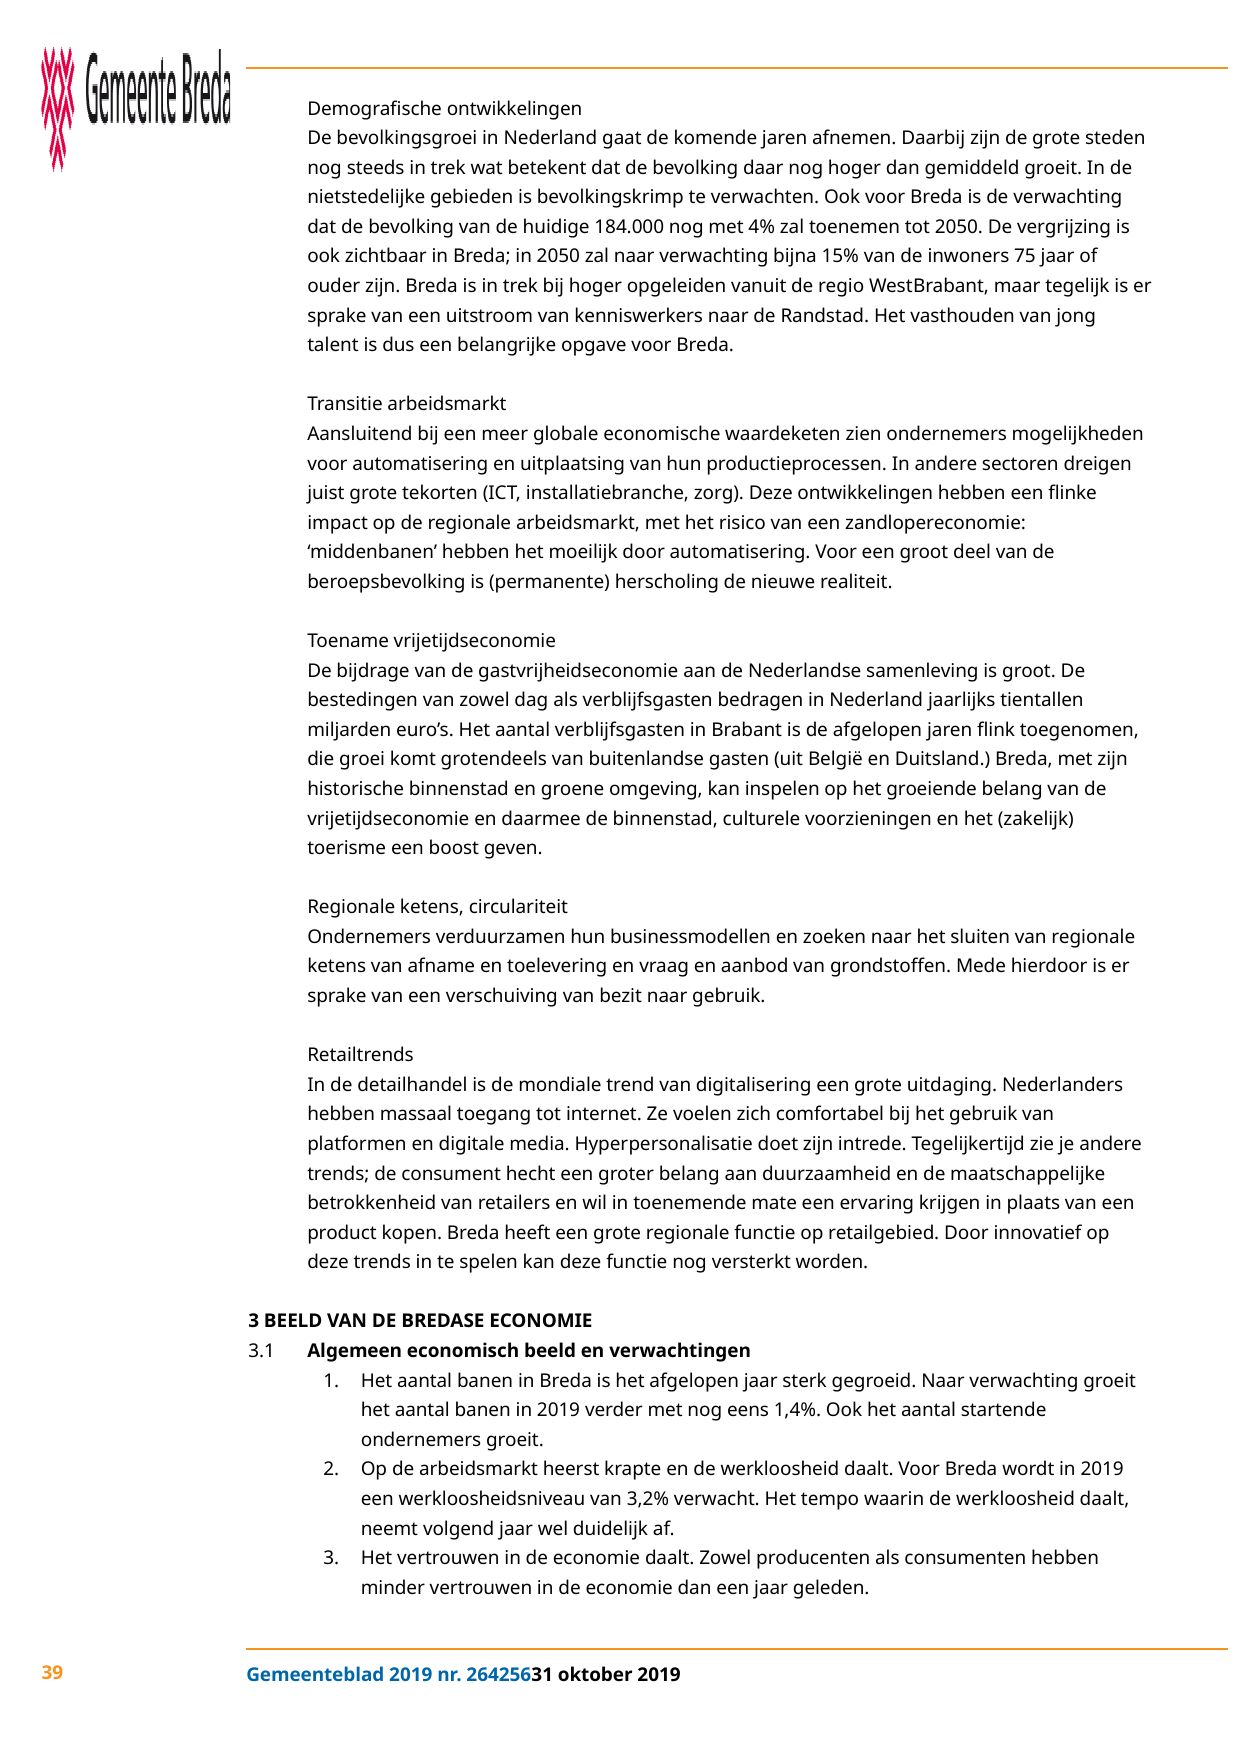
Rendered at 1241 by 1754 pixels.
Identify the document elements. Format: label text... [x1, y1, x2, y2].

list In de detailhandel is de mondiale trend van digitalisering een grote uitdaging. Nederlanders hebben massaal toegang tot internet. Ze voelen zich comfortabel bij het gebruik van platformen en digitale media. Hyper­personalisatie doet zijn intrede. Tegelijkertijd zie je andere trends; de consument hecht een groter belang aan duurzaamheid en de maatschappelijke betrokkenheid van retailers en wil in toenemende mate een ervaring krijgen in plaats van een product kopen. Breda heeft een grote regionale functie op retailgebied. Door innovatief op deze trends in te spelen kan deze functie nog versterkt worden. [248, 1071, 1152, 1274]
list Ondernemers verduurzamen hun businessmodellen en zoeken naar het sluiten van regionale ketens van afname en toelevering en vraag en aanbod van grondstoffen. Mede hierdoor is er sprake van een verschuiving van bezit naar gebruik. [248, 923, 1152, 1008]
list Het aantal banen in Breda is het afgelopen jaar sterk gegroeid. Naar verwachting groeit het aantal banen in 2019 verder met nog eens 1,4%. Ook het aantal startende ondernemers groeit. [323, 1367, 1152, 1452]
picture [41, 47, 231, 172]
list Toename vrijetijdseconomie [248, 627, 1152, 653]
list Het vertrouwen in de economie daalt. Zowel producenten als consumenten hebben minder vertrouwen in de economie dan een jaar geleden. [323, 1544, 1152, 1600]
list Regionale ketens, circulariteit [248, 893, 1152, 919]
list De bijdrage van de gastvrijheidseconomie aan de Nederlandse samenleving is groot. De bestedingen van zowel dag­ als verblijfsgasten bedragen in Nederland jaarlijks tientallen miljarden euro’s. Het aantal verblijfsgasten in Brabant is de afgelopen jaren flink toegenomen, die groei komt grotendeels van buitenlandse gasten (uit België en Duitsland.) Breda, met zijn historische binnenstad en groene omgeving, kan inspelen op het groeiende belang van de vrijetijdseconomie en daarmee de binnenstad, culturele voorzieningen en het (zakelijk) toerisme een boost geven. [248, 657, 1152, 860]
list De bevolkingsgroei in Nederland gaat de komende jaren afnemen. Daarbij zijn de grote steden nog steeds in trek wat betekent dat de bevolking daar nog hoger dan gemiddeld groeit. In de niet­stedelijke gebieden is bevolkingskrimp te verwachten. Ook voor Breda is de verwachting dat de bevolking van de huidige 184.000 nog met 4% zal toenemen tot 2050. De vergrijzing is ook zichtbaar in Breda; in 2050 zal naar verwachting bijna 15% van de inwoners 75 jaar of ouder zijn. Breda is in trek bij hoger opgeleiden vanuit de regio West­Brabant, maar tegelijk is er sprake van een uitstroom van kenniswerkers naar de Randstad. Het vasthouden van jong talent is dus een belangrijke opgave voor Breda. [248, 124, 1152, 357]
list Aansluitend bij een meer globale economische waardeketen zien ondernemers mogelijkheden voor automatisering en uitplaatsing van hun productieprocessen. In andere sectoren dreigen juist grote tekorten (ICT, installatiebranche, zorg). Deze ontwikkelingen hebben een flinke impact op de regionale arbeidsmarkt, met het risico van een zandlopereconomie: ‘middenbanen’ hebben het moeilijk door automatisering. Voor een groot deel van de beroepsbevolking is (permanente) herscholing de nieuwe realiteit. [248, 420, 1152, 594]
list Op de arbeidsmarkt heerst krapte en de werkloosheid daalt. Voor Breda wordt in 2019 een werkloosheidsniveau van 3,2% verwacht. Het tempo waarin de werkloosheid daalt, neemt volgend jaar wel duidelijk af. [323, 1456, 1152, 1541]
list Retailtrends [248, 1041, 1152, 1067]
list Transitie arbeidsmarkt [248, 391, 1152, 416]
text 3 BEELD VAN DE BREDASE ECONOMIE [248, 1308, 1152, 1333]
list Demografische ontwikkelingen [248, 95, 1152, 121]
list Algemeen economisch beeld en verwachtingen [248, 1337, 1152, 1363]
